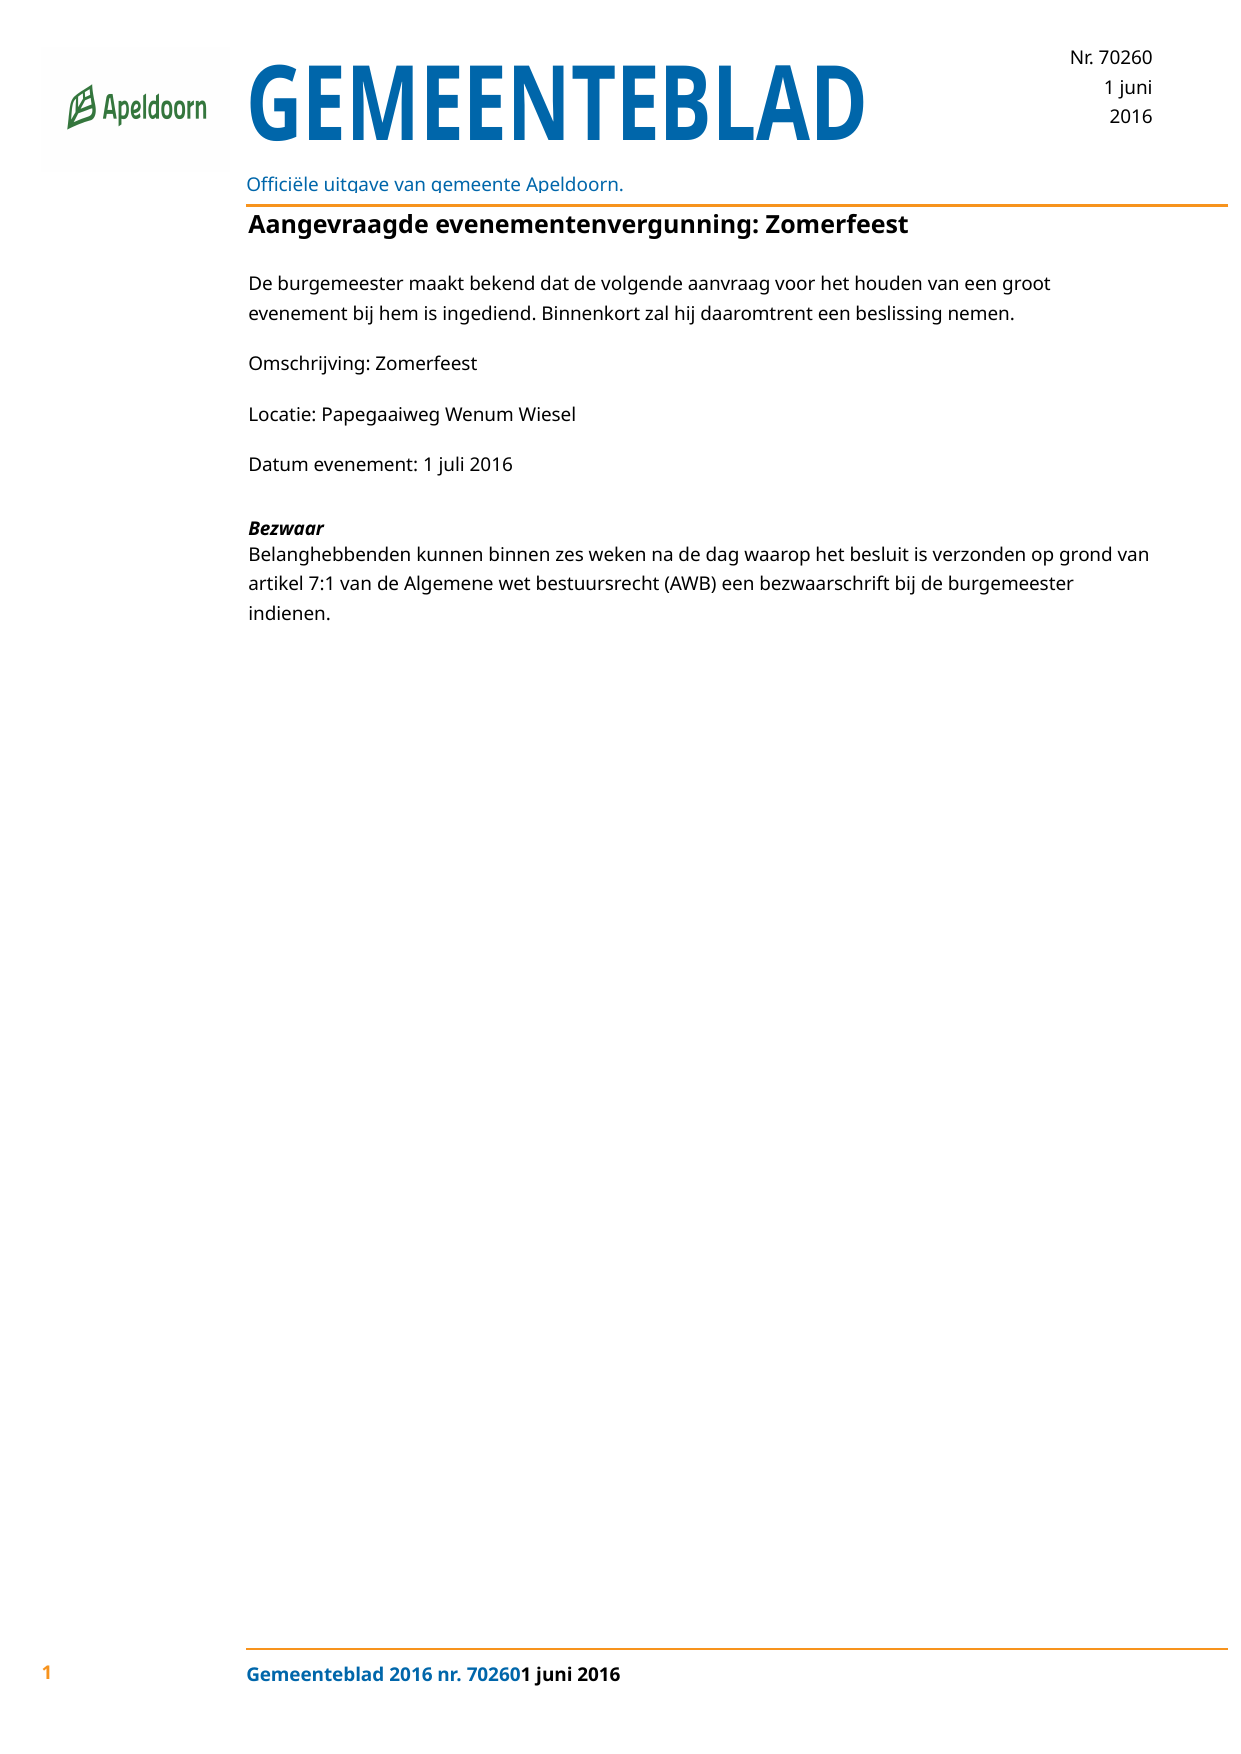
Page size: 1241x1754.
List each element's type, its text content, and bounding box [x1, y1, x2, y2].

picture [41, 47, 231, 172]
text Bezwaar [248, 515, 1152, 541]
text Omschrijving: Zomerfeest [248, 350, 1152, 376]
text Locatie: Papegaaiweg Wenum Wiesel [248, 401, 1152, 426]
text Belanghebbenden kunnen binnen zes weken na de dag waarop het besluit is verzonden op grond van artikel 7:1 van de Algemene wet bestuursrecht (AWB) een bezwaarschrift bij de burgemeester indienen. [248, 541, 1152, 626]
text Datum evenement: 1 juli 2016 [248, 451, 1152, 477]
text Aangevraagde evenementenvergunning: Zomerfeest [248, 207, 1152, 241]
text De burgemeester maakt bekend dat de volgende aanvraag voor het houden van een groot evenement bij hem is ingediend. Binnenkort zal hij daaromtrent een beslissing nemen. [248, 270, 1152, 326]
